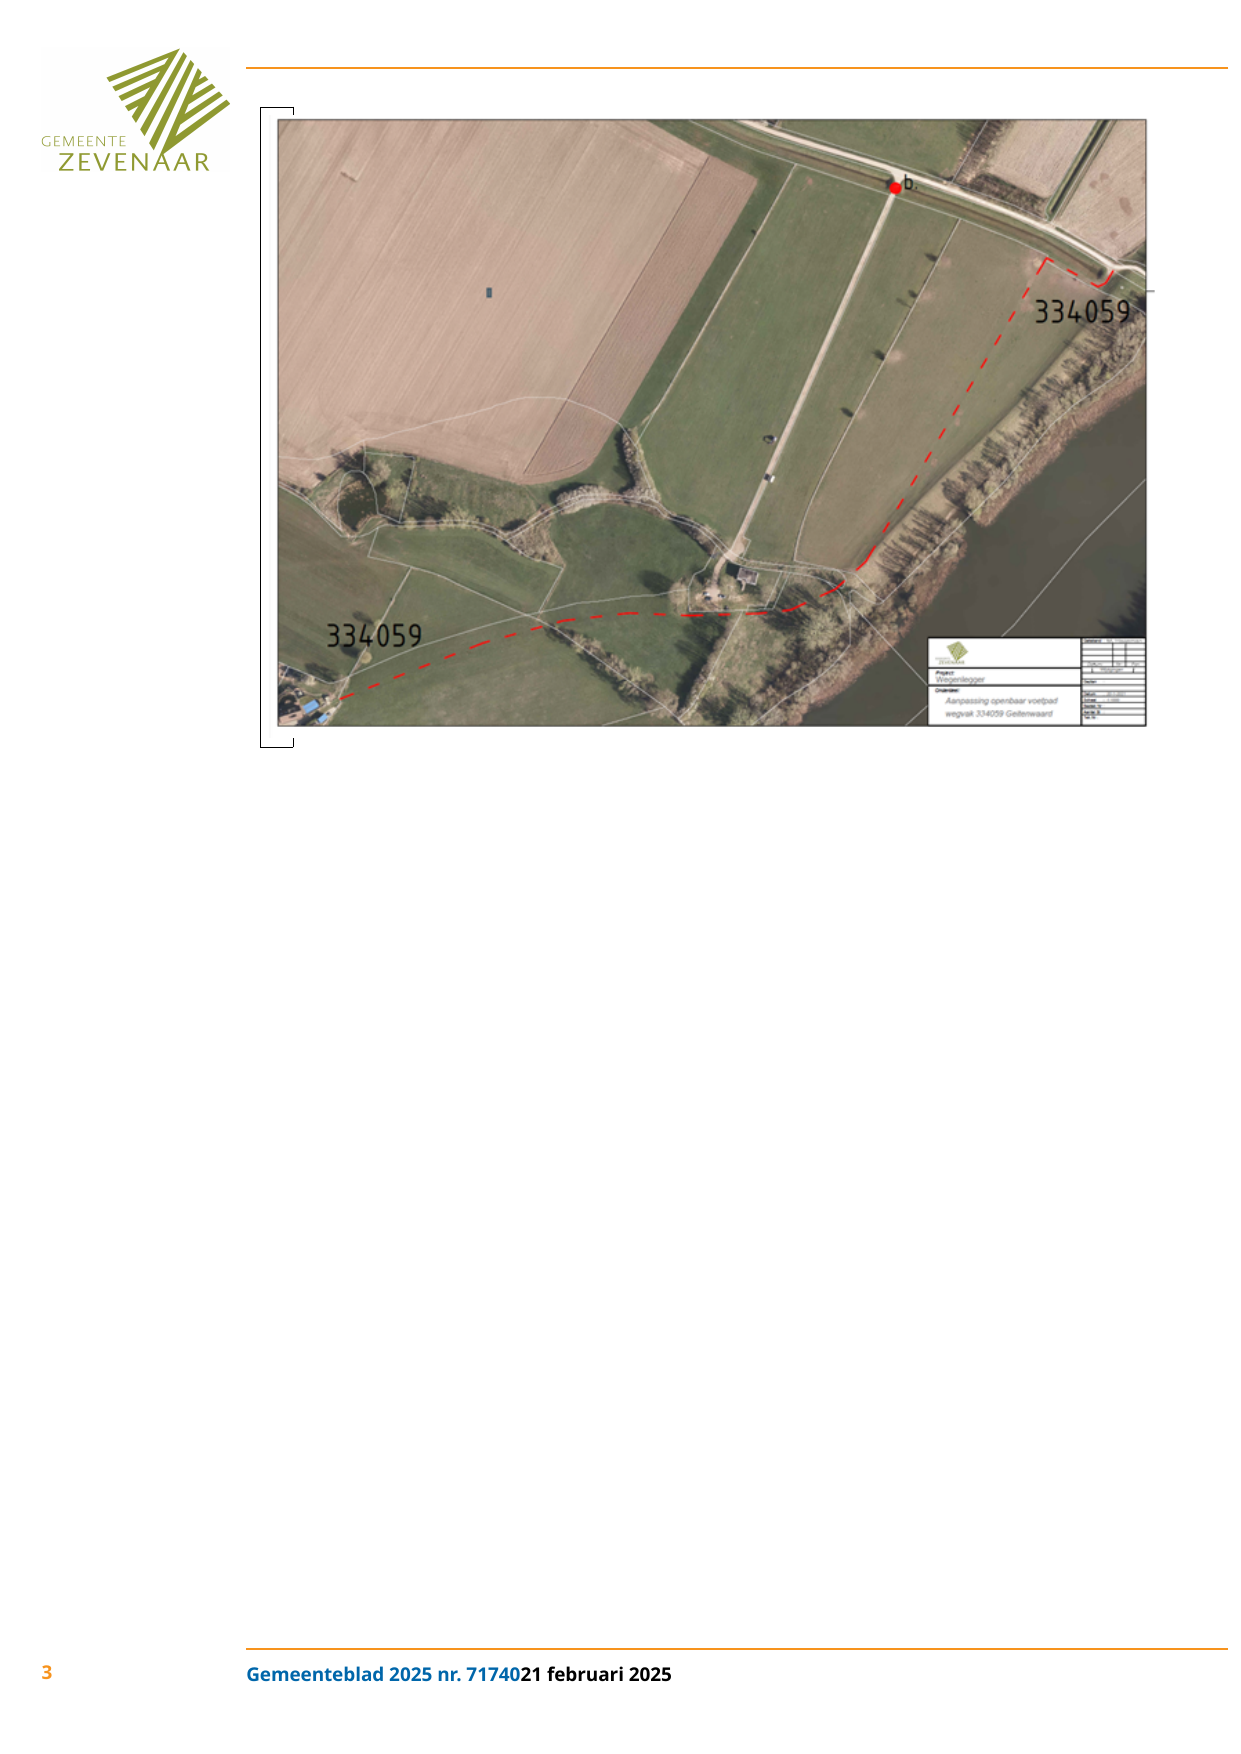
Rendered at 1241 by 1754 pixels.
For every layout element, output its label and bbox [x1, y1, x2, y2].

picture [41, 47, 231, 172]
picture [268, 115, 1155, 738]
